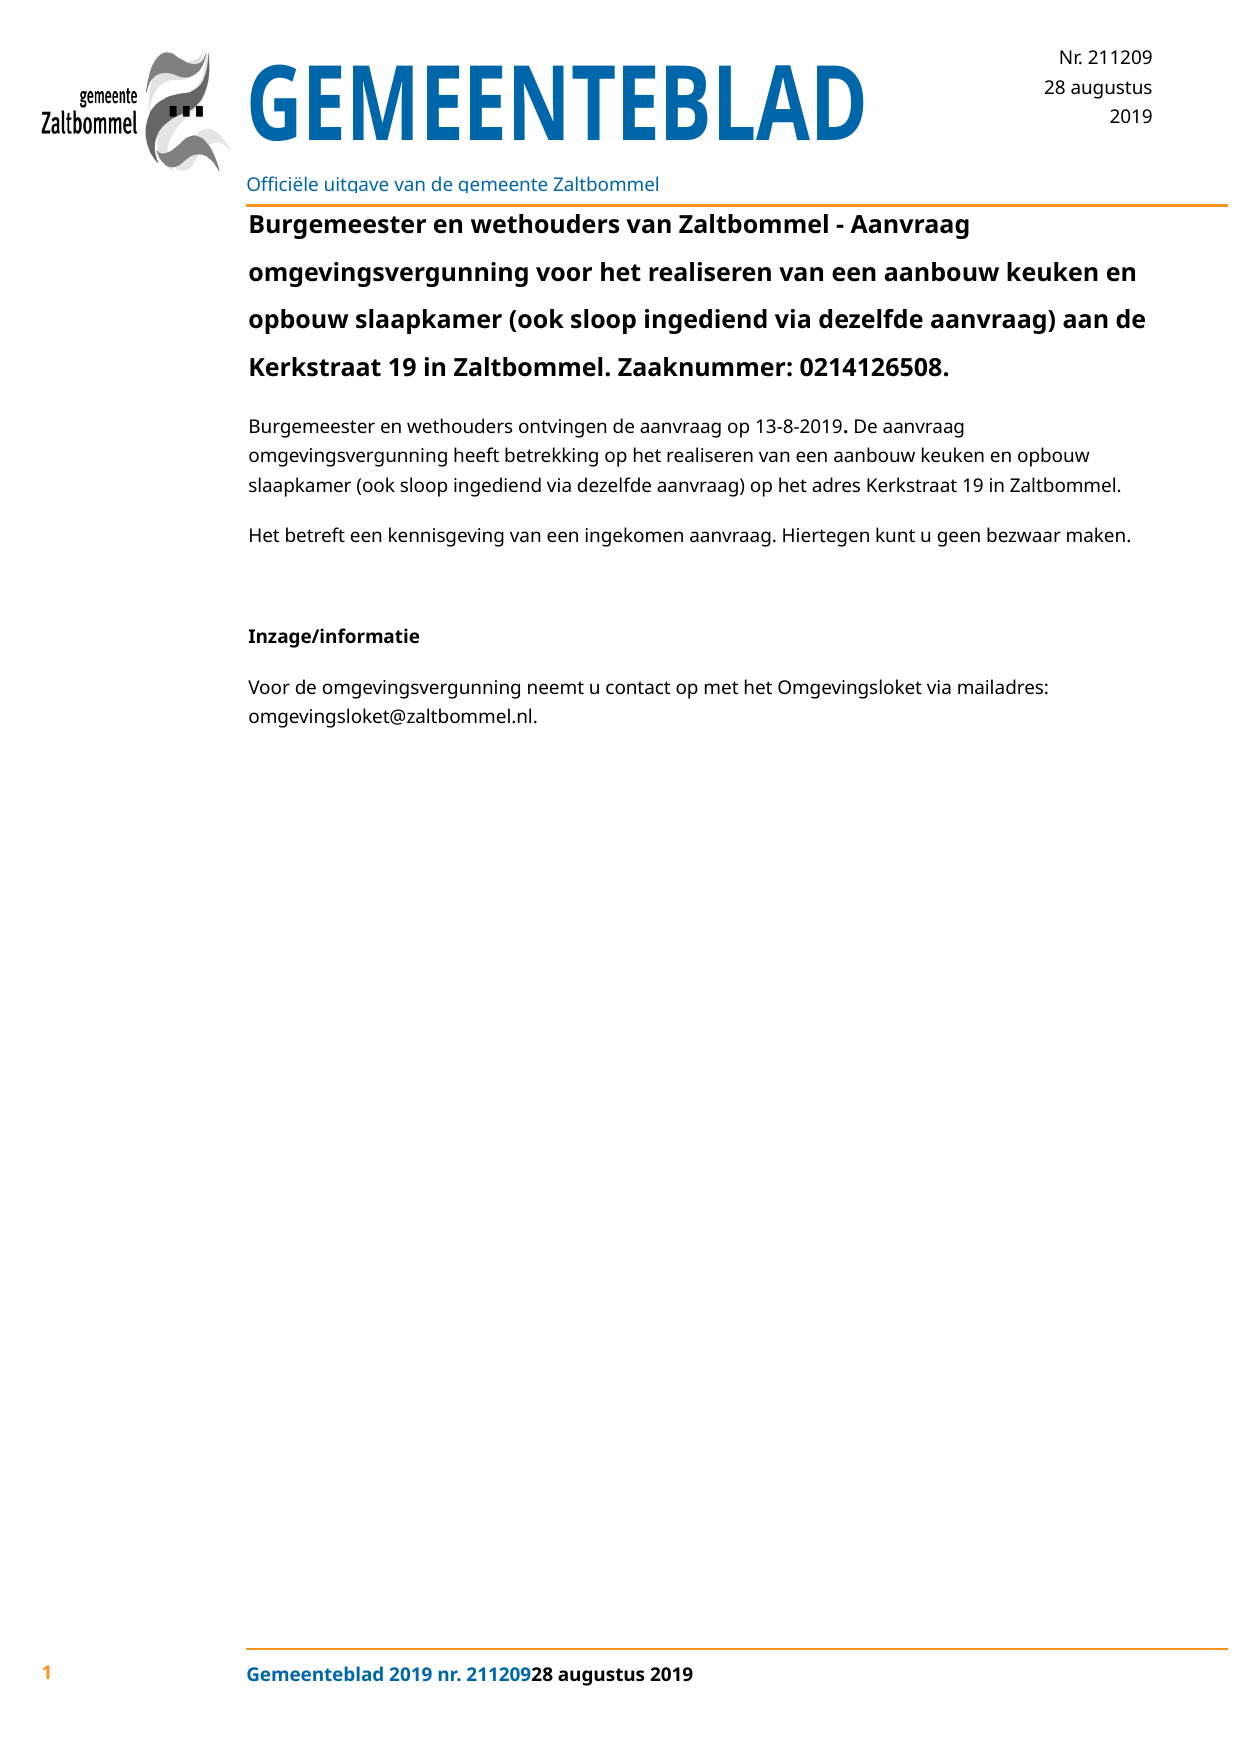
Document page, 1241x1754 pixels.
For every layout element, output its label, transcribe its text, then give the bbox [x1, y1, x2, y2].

text Voor de omgevingsvergunning neemt u contact op met het Omgevingsloket via mailadres: omgevingsloket@zaltbommel.nl. [248, 674, 1152, 729]
text Burgemeester en wethouders ontvingen de aanvraag op 13-8-2019. De aanvraag omgevingsvergunning heeft betrekking op het realiseren van een aanbouw keuken en opbouw slaapkamer (ook sloop ingediend via dezelfde aanvraag) op het adres Kerkstraat 19 in Zaltbommel. [248, 413, 1152, 498]
picture [41, 47, 231, 172]
text Burgemeester en wethouders van Zaltbommel - Aanvraag omgevingsvergunning voor het realiseren van een aanbouw keuken en opbouw slaapkamer (ook sloop ingediend via dezelfde aanvraag) aan de Kerkstraat 19 in Zaltbommel. Zaaknummer: 0214126508. [248, 207, 1152, 384]
text Het betreft een kennisgeving van een ingekomen aanvraag. Hiertegen kunt u geen bezwaar maken. [248, 523, 1152, 548]
text Inzage/informatie [248, 623, 1152, 649]
